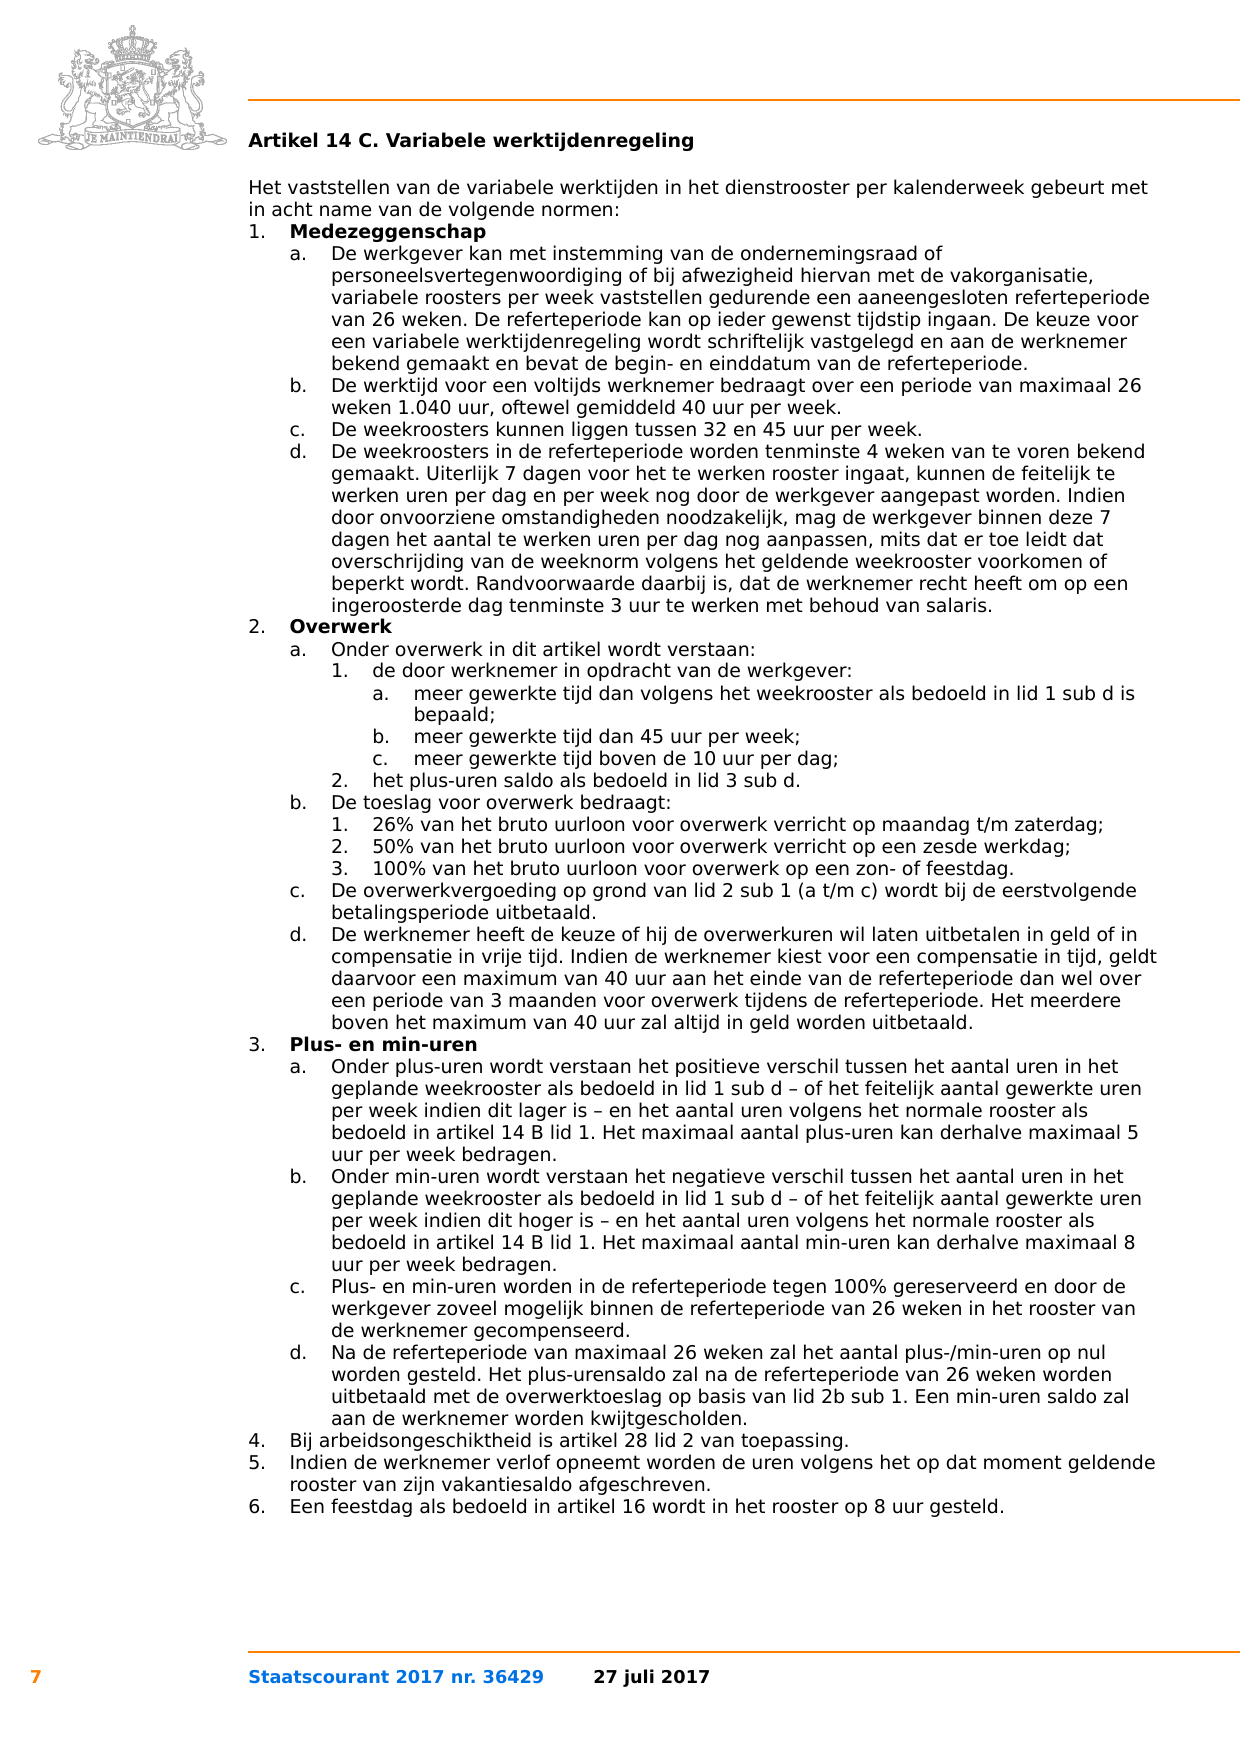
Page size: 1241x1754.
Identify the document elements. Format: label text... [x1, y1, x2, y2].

text d. Na de referteperiode van maximaal 26 weken zal het aantal plus-/min-uren op nul worden gesteld. Het plus-urensaldo zal na de referteperiode van 26 weken worden uitbetaald met de overwerktoeslag op basis van lid 2b sub 1. Een min-uren saldo zal aan de werknemer worden kwijtgescholden. [289, 1342, 1163, 1430]
text c. Plus- en min-uren worden in de referteperiode tegen 100% gereserveerd en door de werkgever zoveel mogelijk binnen de referteperiode van 26 weken in het rooster van de werknemer gecompenseerd. [289, 1276, 1163, 1342]
text 1. de door werknemer in opdracht van de werkgever: [331, 660, 1163, 682]
text 2. 50% van het bruto uurloon voor overwerk verricht op een zesde werkdag; [331, 836, 1163, 858]
text b. Onder min-uren wordt verstaan het negatieve verschil tussen het aantal uren in het geplande weekrooster als bedoeld in lid 1 sub d – of het feitelijk aantal gewerkte uren per week indien dit hoger is – en het aantal uren volgens het normale rooster als bedoeld in artikel 14 B lid 1. Het maximaal aantal min-uren kan derhalve maximaal 8 uur per week bedragen. [289, 1166, 1163, 1276]
text a. Onder plus-uren wordt verstaan het positieve verschil tussen het aantal uren in het geplande weekrooster als bedoeld in lid 1 sub d – of het feitelijk aantal gewerkte uren per week indien dit lager is – en het aantal uren volgens het normale rooster als bedoeld in artikel 14 B lid 1. Het maximaal aantal plus-uren kan derhalve maximaal 5 uur per week bedragen. [289, 1056, 1163, 1166]
picture [38, 25, 227, 150]
text 2. Overwerk [248, 616, 1163, 638]
text d. De werknemer heeft de keuze of hij de overwerkuren wil laten uitbetalen in geld of in compensatie in vrije tijd. Indien de werknemer kiest voor een compensatie in tijd, geldt daarvoor een maximum van 40 uur aan het einde van de referteperiode dan wel over een periode van 3 maanden voor overwerk tijdens de referteperiode. Het meerdere boven het maximum van 40 uur zal altijd in geld worden uitbetaald. [289, 924, 1163, 1034]
text a. De werkgever kan met instemming van de ondernemingsraad of personeelsvertegenwoordiging of bij afwezigheid hiervan met de vakorganisatie, variabele roosters per week vaststellen gedurende een aaneengesloten referteperiode van 26 weken. De referteperiode kan op ieder gewenst tijdstip ingaan. De keuze voor een variabele werktijdenregeling wordt schriftelijk vastgelegd en aan de werknemer bekend gemaakt en bevat de begin- en einddatum van de referteperiode. [289, 243, 1163, 375]
text b. De werktijd voor een voltijds werknemer bedraagt over een periode van maximaal 26 weken 1.040 uur, oftewel gemiddeld 40 uur per week. [289, 375, 1163, 419]
text 6. Een feestdag als bedoeld in artikel 16 wordt in het rooster op 8 uur gesteld. [248, 1496, 1163, 1518]
text c. meer gewerkte tijd boven de 10 uur per dag; [372, 748, 1163, 770]
text b. meer gewerkte tijd dan 45 uur per week; [372, 726, 1163, 748]
text 5. Indien de werknemer verlof opneemt worden de uren volgens het op dat moment geldende rooster van zijn vakantiesaldo afgeschreven. [248, 1452, 1163, 1496]
text a. meer gewerkte tijd dan volgens het weekrooster als bedoeld in lid 1 sub d is bepaald; [372, 682, 1163, 726]
text 4. Bij arbeidsongeschiktheid is artikel 28 lid 2 van toepassing. [248, 1430, 1163, 1452]
text 2. het plus-uren saldo als bedoeld in lid 3 sub d. [331, 770, 1163, 792]
text b. De toeslag voor overwerk bedraagt: [289, 792, 1163, 814]
text 1. 26% van het bruto uurloon voor overwerk verricht op maandag t/m zaterdag; [331, 814, 1163, 836]
text 1. Medezeggenschap [248, 221, 1163, 243]
text a. Onder overwerk in dit artikel wordt verstaan: [289, 638, 1163, 660]
subtitle Artikel 14 C. Variabele werktijdenregeling [248, 130, 1163, 152]
text c. De overwerkvergoeding op grond van lid 2 sub 1 (a t/m c) wordt bij de eerstvolgende betalingsperiode uitbetaald. [289, 880, 1163, 924]
text Het vaststellen van de variabele werktijden in het dienstrooster per kalenderweek gebeurt met in acht name van de volgende normen: [248, 177, 1163, 221]
text 3. 100% van het bruto uurloon voor overwerk op een zon- of feestdag. [331, 858, 1163, 880]
text c. De weekroosters kunnen liggen tussen 32 en 45 uur per week. [289, 419, 1163, 441]
text d. De weekroosters in de referteperiode worden tenminste 4 weken van te voren bekend gemaakt. Uiterlijk 7 dagen voor het te werken rooster ingaat, kunnen de feitelijk te werken uren per dag en per week nog door de werkgever aangepast worden. Indien door onvoorziene omstandigheden noodzakelijk, mag de werkgever binnen deze 7 dagen het aantal te werken uren per dag nog aanpassen, mits dat er toe leidt dat overschrijding van de weeknorm volgens het geldende weekrooster voorkomen of beperkt wordt. Randvoorwaarde daarbij is, dat de werknemer recht heeft om op een ingeroosterde dag tenminste 3 uur te werken met behoud van salaris. [289, 441, 1163, 616]
text 3. Plus- en min-uren [248, 1034, 1163, 1056]
